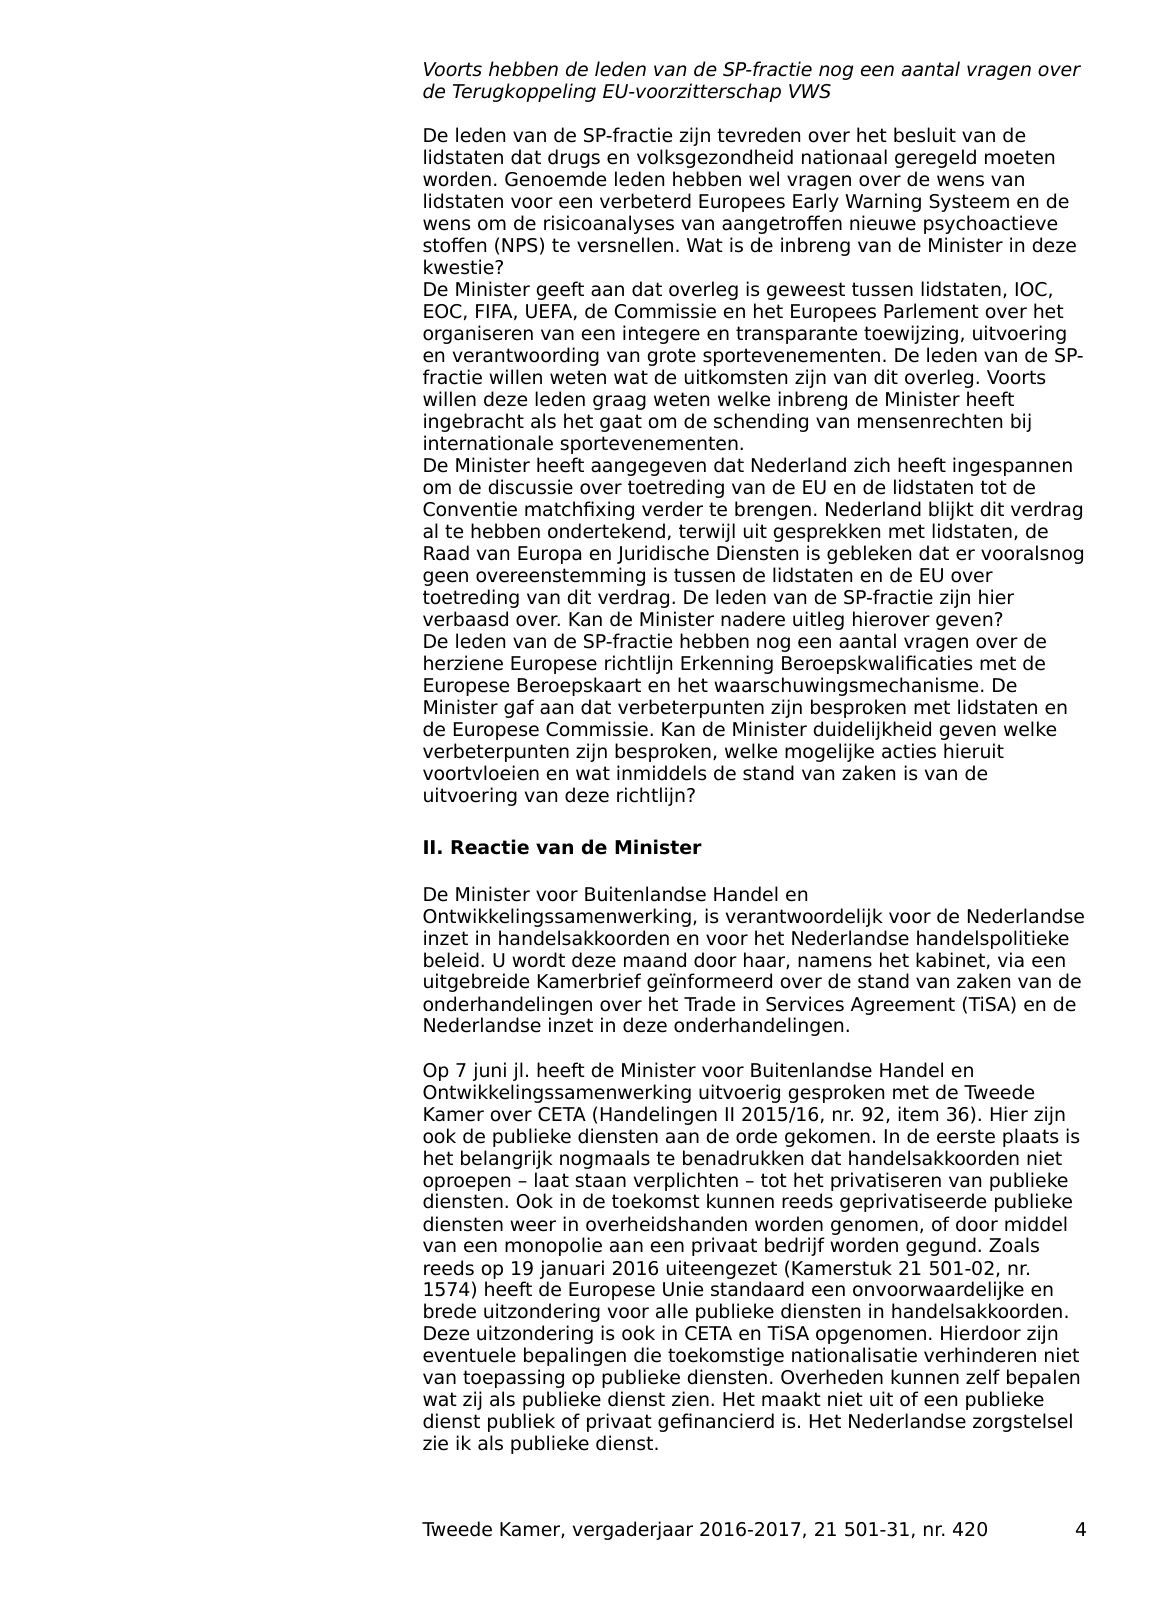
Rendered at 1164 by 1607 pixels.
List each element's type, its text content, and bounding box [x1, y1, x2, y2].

text De Minister heeft aangegeven dat Nederland zich heeft ingespannen om de discussie over toetreding van de EU en de lidstaten tot de Conventie matchfixing verder te brengen. Nederland blijkt dit verdrag al te hebben ondertekend, terwijl uit gesprekken met lidstaten, de Raad van Europa en Juridische Diensten is gebleken dat er vooralsnog geen overeenstemming is tussen de lidstaten en de EU over toetreding van dit verdrag. De leden van de SP-fractie zijn hier verbaasd over. Kan de Minister nadere uitleg hierover geven? [422, 455, 1087, 631]
text De Minister geeft aan dat overleg is geweest tussen lidstaten, IOC, EOC, FIFA, UEFA, de Commissie en het Europees Parlement over het organiseren van een integere en transparante toewijzing, uitvoering en verantwoording van grote sportevenementen. De leden van de SP-fractie willen weten wat de uitkomsten zijn van dit overleg. Voorts willen deze leden graag weten welke inbreng de Minister heeft ingebracht als het gaat om de schending van mensenrechten bij internationale sportevenementen. [422, 279, 1087, 455]
subtitle Voorts hebben de leden van de SP-fractie nog een aantal vragen over de Terugkoppeling EU-voorzitterschap VWS [422, 59, 1087, 103]
text De leden van de SP-fractie hebben nog een aantal vragen over de herziene Europese richtlijn Erkenning Beroepskwalificaties met de Europese Beroepskaart en het waarschuwingsmechanisme. De Minister gaf aan dat verbeterpunten zijn besproken met lidstaten en de Europese Commissie. Kan de Minister duidelijkheid geven welke verbeterpunten zijn besproken, welke mogelijke acties hieruit voortvloeien en wat inmiddels de stand van zaken is van de uitvoering van deze richtlijn? [422, 631, 1087, 807]
text Op 7 juni jl. heeft de Minister voor Buitenlandse Handel en Ontwikkelingssamenwerking uitvoerig gesproken met de Tweede Kamer over CETA (Handelingen II 2015/16, nr. 92, item 36). Hier zijn ook de publieke diensten aan de orde gekomen. In de eerste plaats is het belangrijk nogmaals te benadrukken dat handelsakkoorden niet oproepen – laat staan verplichten – tot het privatiseren van publieke diensten. Ook in de toekomst kunnen reeds geprivatiseerde publieke diensten weer in overheidshanden worden genomen, of door middel van een monopolie aan een privaat bedrijf worden gegund. Zoals reeds op 19 januari 2016 uiteengezet (Kamerstuk 21 501-02, nr. 1574) heeft de Europese Unie standaard een onvoorwaardelijke en brede uitzondering voor alle publieke diensten in handelsakkoorden. Deze uitzondering is ook in CETA en TiSA opgenomen. Hierdoor zijn eventuele bepalingen die toekomstige nationalisatie verhinderen niet van toepassing op publieke diensten. Overheden kunnen zelf bepalen wat zij als publieke dienst zien. Het maakt niet uit of een publieke dienst publiek of privaat gefinancierd is. Het Nederlandse zorgstelsel zie ik als publieke dienst. [422, 1059, 1087, 1455]
subtitle II. Reactie van de Minister [422, 837, 1087, 858]
text De leden van de SP-fractie zijn tevreden over het besluit van de lidstaten dat drugs en volksgezondheid nationaal geregeld moeten worden. Genoemde leden hebben wel vragen over de wens van lidstaten voor een verbeterd Europees Early Warning Systeem en de wens om de risicoanalyses van aangetroffen nieuwe psychoactieve stoffen (NPS) te versnellen. Wat is de inbreng van de Minister in deze kwestie? [422, 125, 1087, 279]
text De Minister voor Buitenlandse Handel en Ontwikkelingssamenwerking, is verantwoordelijk voor de Nederlandse inzet in handelsakkoorden en voor het Nederlandse handelspolitieke beleid. U wordt deze maand door haar, namens het kabinet, via een uitgebreide Kamerbrief geïnformeerd over de stand van zaken van de onderhandelingen over het Trade in Services Agreement (TiSA) en de Nederlandse inzet in deze onderhandelingen. [422, 883, 1087, 1037]
